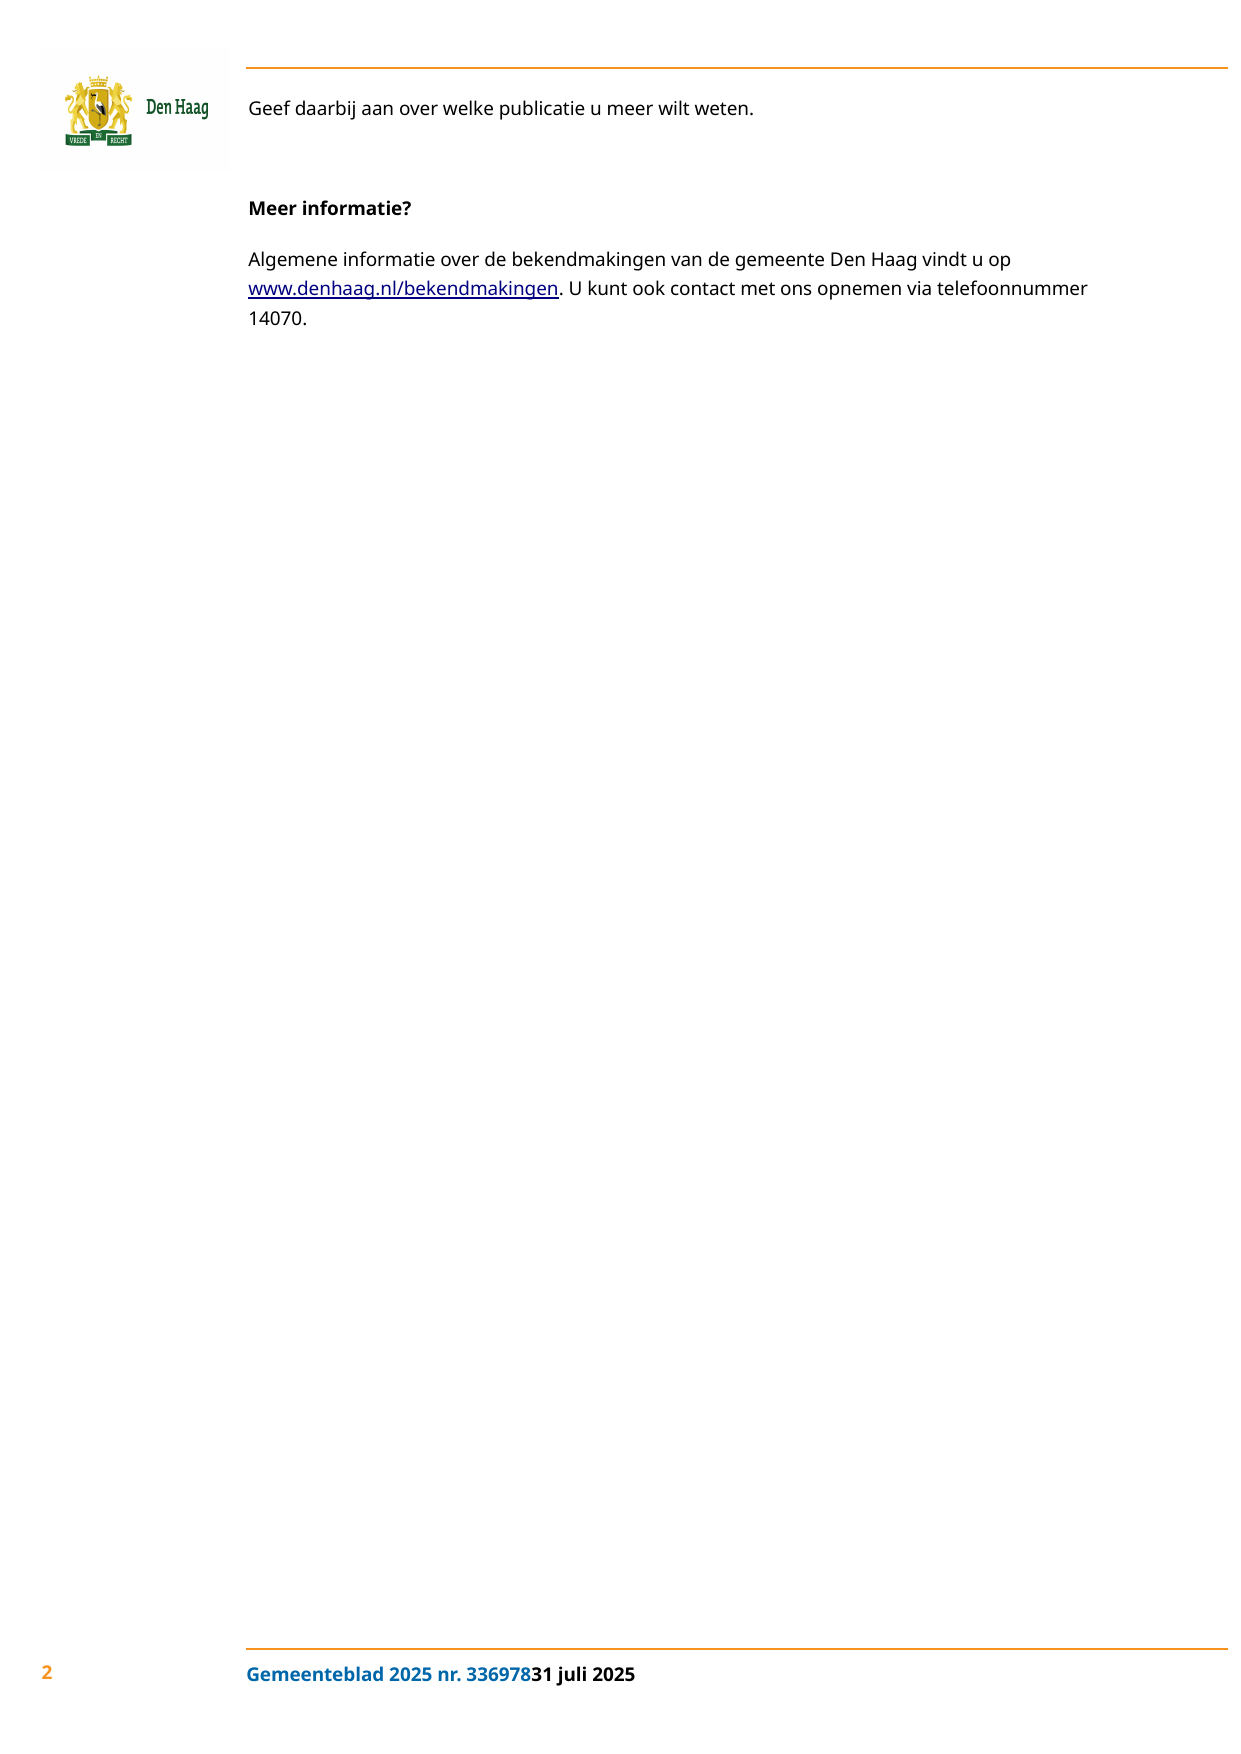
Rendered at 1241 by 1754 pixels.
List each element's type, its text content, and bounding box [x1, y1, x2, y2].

text Geef daarbij aan over welke publicatie u meer wilt weten. [248, 95, 1152, 121]
picture [41, 47, 231, 172]
text Algemene informatie over de bekendmakingen van de gemeente Den Haag vindt u op www.denhaag.nl/bekendmakingen. U kunt ook contact met ons opnemen via telefoonnummer 14070. [248, 246, 1152, 331]
text Meer informatie? [248, 196, 1152, 221]
